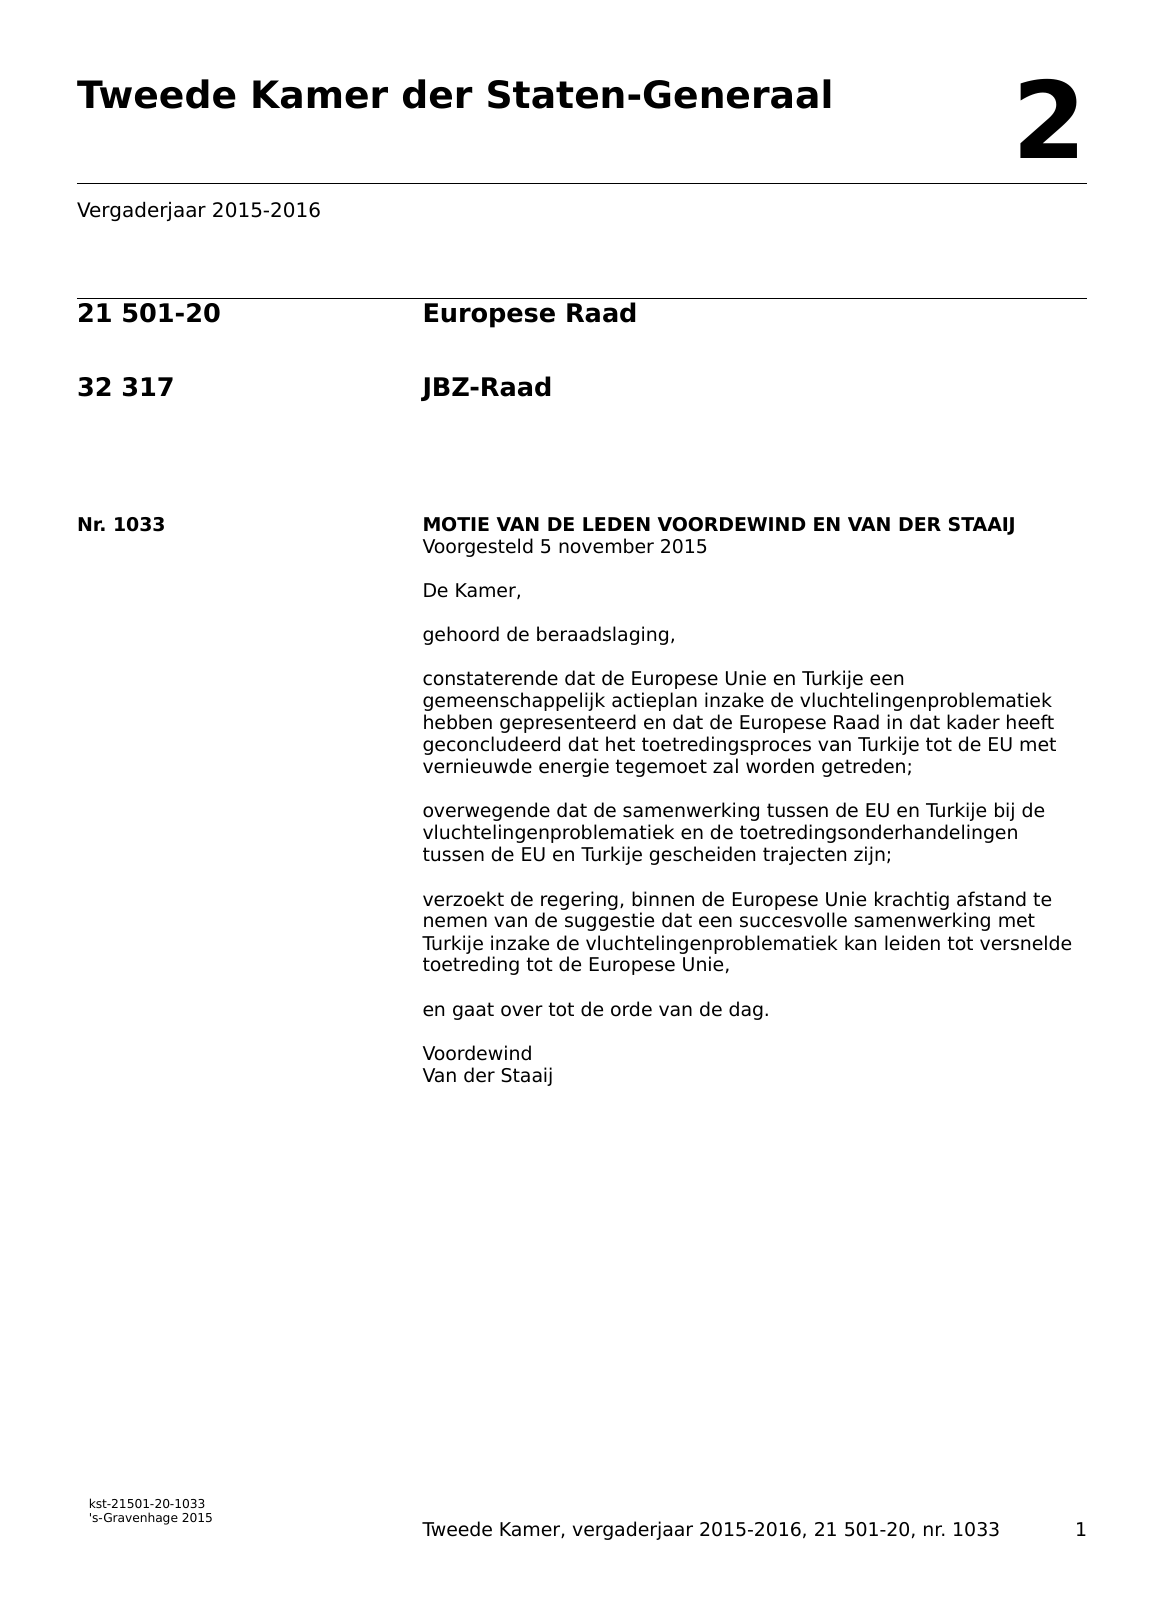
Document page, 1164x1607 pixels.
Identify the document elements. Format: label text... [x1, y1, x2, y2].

text Voorgesteld 5 november 2015 [422, 536, 1087, 558]
text Voordewind [422, 1043, 1087, 1065]
text overwegende dat de samenwerking tussen de EU en Turkije bij de vluchtelingenproblematiek en de toetredingsonderhandelingen tussen de EU en Turkije gescheiden trajecten zijn; [422, 800, 1087, 866]
text gehoord de beraadslaging, [422, 624, 1087, 646]
text verzoekt de regering, binnen de Europese Unie krachtig afstand te nemen van de suggestie dat een succesvolle samenwerking met Turkije inzake de vluchtelingenproblematiek kan leiden tot versnelde toetreding tot de Europese Unie, [422, 888, 1087, 976]
subtitle 32 317 JBZ-Raad [77, 373, 1087, 403]
table_header 2 [886, 59, 1087, 183]
text kst-21501-20-1033 [88, 1497, 323, 1511]
text Van der Staaij [422, 1065, 1087, 1087]
text constaterende dat de Europese Unie en Turkije een gemeenschappelijk actieplan inzake de vluchtelingenproblematiek hebben gepresenteerd en dat de Europese Raad in dat kader heeft geconcludeerd dat het toetredingsproces van Turkije tot de EU met vernieuwde energie tegemoet zal worden getreden; [422, 668, 1087, 778]
table_cell Vergaderjaar 2015-2016 [77, 184, 1087, 298]
table_header Tweede Kamer der Staten-Generaal [77, 59, 886, 183]
text 's-Gravenhage 2015 [88, 1511, 323, 1525]
text en gaat over tot de orde van de dag. [422, 998, 1087, 1021]
text De Kamer, [422, 580, 1087, 602]
subtitle Nr. 1033 MOTIE VAN DE LEDEN VOORDEWIND EN VAN DER STAAIJ [77, 514, 1087, 536]
subtitle 21 501-20 Europese Raad [77, 299, 1087, 329]
